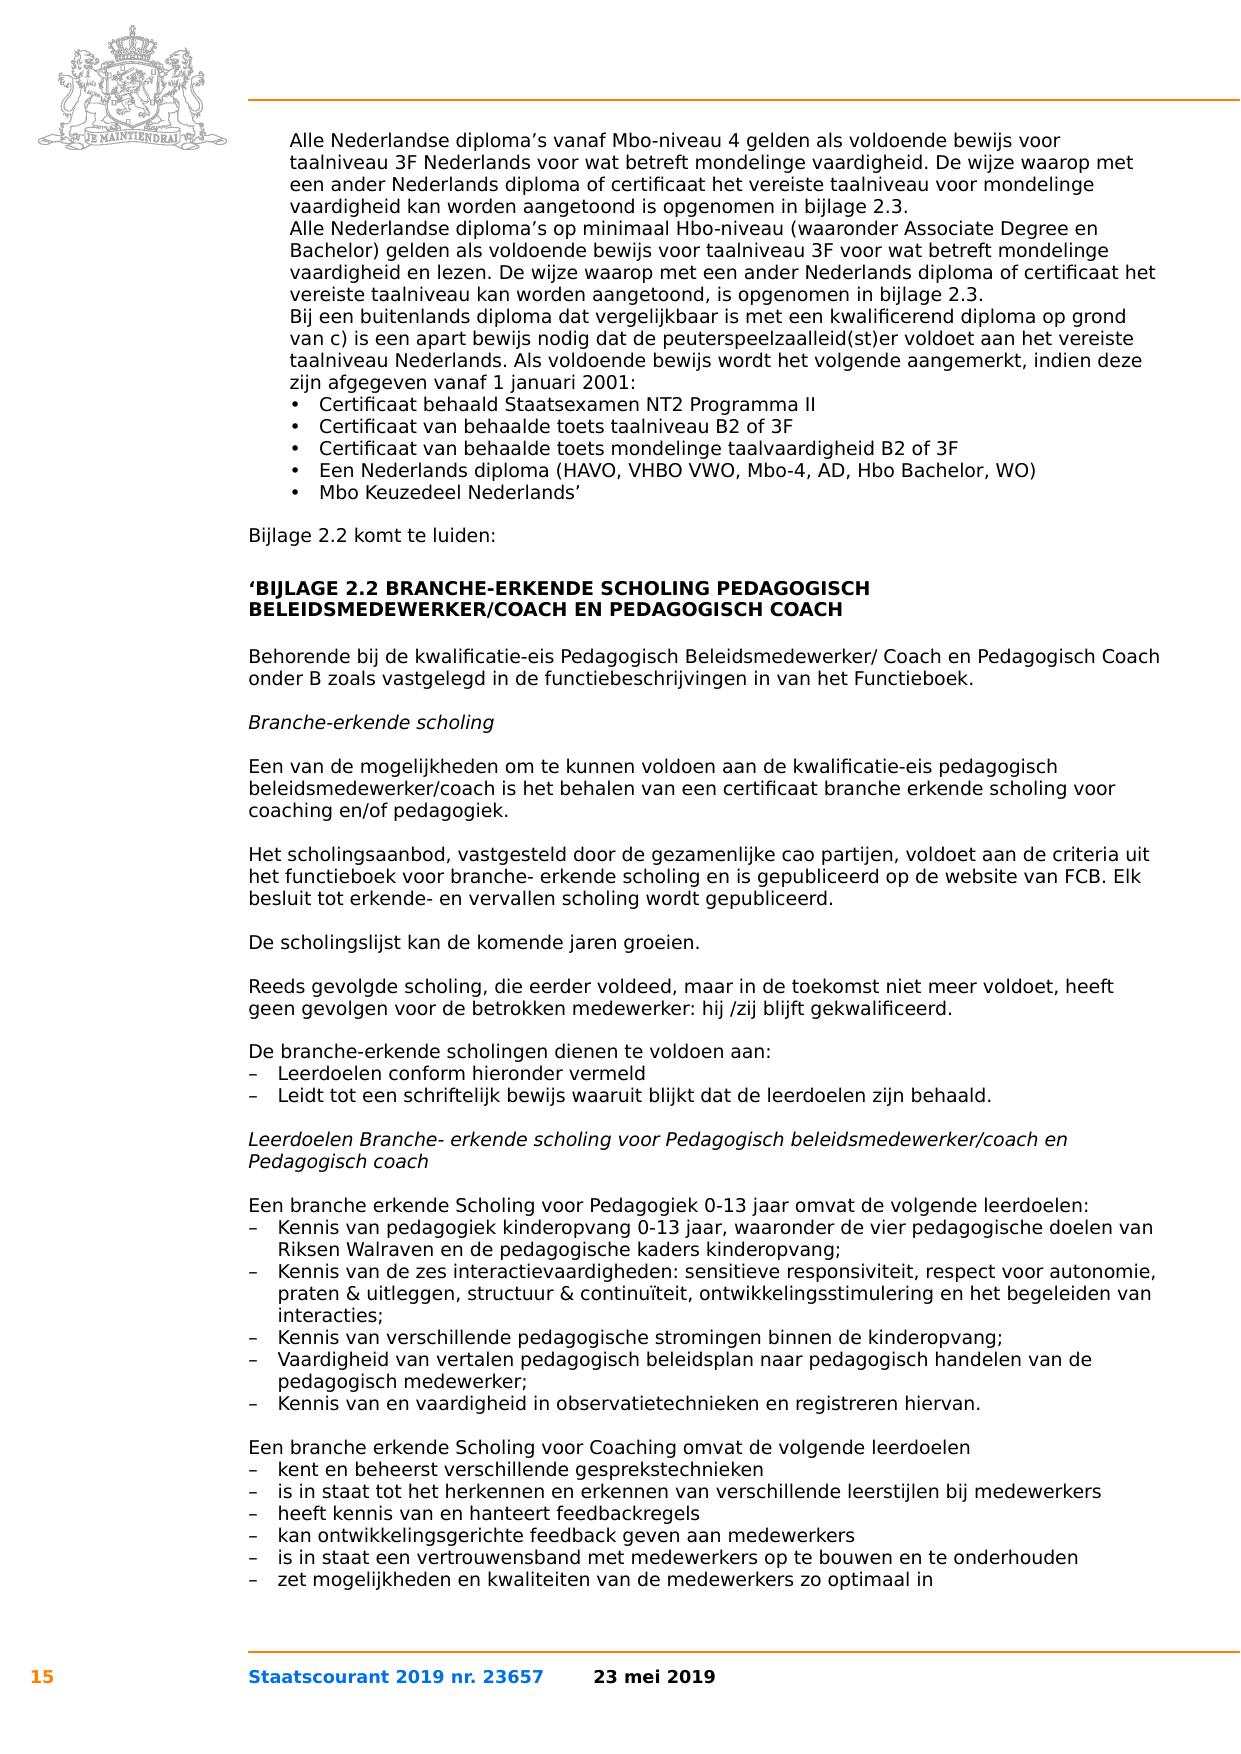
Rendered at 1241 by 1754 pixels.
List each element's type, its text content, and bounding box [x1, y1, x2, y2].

text – is in staat een vertrouwensband met medewerkers op te bouwen en te onderhouden [248, 1547, 1163, 1568]
text Leerdoelen Branche- erkende scholing voor Pedagogisch beleidsmedewerker/coach en Pedagogisch coach [248, 1129, 1163, 1173]
text – kent en beheerst verschillende gesprekstechnieken [248, 1459, 1163, 1481]
text – Leerdoelen conform hieronder vermeld [248, 1063, 1163, 1085]
text Alle Nederlandse diploma’s vanaf Mbo-niveau 4 gelden als voldoende bewijs voor taalniveau 3F Nederlands voor wat betreft mondelinge vaardigheid. De wijze waarop met een ander Nederlands diploma of certificaat het vereiste taalniveau voor mondelinge vaardigheid kan worden aangetoond is opgenomen in bijlage 2.3. [289, 130, 1163, 218]
text – zet mogelijkheden en kwaliteiten van de medewerkers zo optimaal in [248, 1568, 1163, 1591]
text – Leidt tot een schriftelijk bewijs waaruit blijkt dat de leerdoelen zijn behaald. [248, 1085, 1163, 1107]
text Reeds gevolgde scholing, die eerder voldeed, maar in de toekomst niet meer voldoet, heeft geen gevolgen voor de betrokken medewerker: hij /zij blijft gekwalificeerd. [248, 976, 1163, 1019]
text • Certificaat behaald Staatsexamen NT2 Programma II [289, 394, 1163, 416]
text – Kennis van de zes interactievaardigheden: sensitieve responsiviteit, respect voor autonomie, praten & uitleggen, structuur & continuïteit, ontwikkelingsstimulering en het begeleiden van interacties; [248, 1261, 1163, 1327]
subtitle Branche-erkende scholing [248, 712, 1163, 734]
text • Mbo Keuzedeel Nederlands’ [289, 482, 1163, 503]
text Een branche erkende Scholing voor Pedagogiek 0-13 jaar omvat de volgende leerdoelen: [248, 1195, 1163, 1217]
text Bij een buitenlands diploma dat vergelijkbaar is met een kwalificerend diploma op grond van c) is een apart bewijs nodig dat de peuterspeelzaalleid(st)er voldoet aan het vereiste taalniveau Nederlands. Als voldoende bewijs wordt het volgende aangemerkt, indien deze zijn afgegeven vanaf 1 januari 2001: [289, 306, 1163, 394]
text – Kennis van en vaardigheid in observatietechnieken en registreren hiervan. [248, 1393, 1163, 1415]
text – Kennis van verschillende pedagogische stromingen binnen de kinderopvang; [248, 1327, 1163, 1349]
text Alle Nederlandse diploma’s op minimaal Hbo-niveau (waaronder Associate Degree en Bachelor) gelden als voldoende bewijs voor taalniveau 3F voor wat betreft mondelinge vaardigheid en lezen. De wijze waarop met een ander Nederlands diploma of certificaat het vereiste taalniveau kan worden aangetoond, is opgenomen in bijlage 2.3. [289, 218, 1163, 306]
picture [38, 25, 227, 150]
text – Kennis van pedagogiek kinderopvang 0-13 jaar, waaronder de vier pedagogische doelen van Riksen Walraven en de pedagogische kaders kinderopvang; [248, 1217, 1163, 1261]
text – heeft kennis van en hanteert feedbackregels [248, 1503, 1163, 1524]
text De branche-erkende scholingen dienen te voldoen aan: [248, 1041, 1163, 1063]
text • Certificaat van behaalde toets mondelinge taalvaardigheid B2 of 3F [289, 438, 1163, 459]
text Het scholingsaanbod, vastgesteld door de gezamenlijke cao partijen, voldoet aan de criteria uit het functieboek voor branche- erkende scholing en is gepubliceerd op de website van FCB. Elk besluit tot erkende- en vervallen scholing wordt gepubliceerd. [248, 844, 1163, 910]
text De scholingslijst kan de komende jaren groeien. [248, 932, 1163, 954]
text – is in staat tot het herkennen en erkennen van verschillende leerstijlen bij medewerkers [248, 1481, 1163, 1503]
text Een van de mogelijkheden om te kunnen voldoen aan de kwalificatie-eis pedagogisch beleidsmedewerker/coach is het behalen van een certificaat branche erkende scholing voor coaching en/of pedagogiek. [248, 756, 1163, 822]
text Behorende bij de kwalificatie-eis Pedagogisch Beleidsmedewerker/ Coach en Pedagogisch Coach onder B zoals vastgelegd in de functiebeschrijvingen in van het Functieboek. [248, 646, 1163, 690]
text • Certificaat van behaalde toets taalniveau B2 of 3F [289, 416, 1163, 438]
text Een branche erkende Scholing voor Coaching omvat de volgende leerdoelen [248, 1437, 1163, 1459]
text Bijlage 2.2 komt te luiden: [248, 525, 1163, 547]
text • Een Nederlands diploma (HAVO, VHBO VWO, Mbo-4, AD, Hbo Bachelor, WO) [289, 459, 1163, 482]
text – Vaardigheid van vertalen pedagogisch beleidsplan naar pedagogisch handelen van de pedagogisch medewerker; [248, 1349, 1163, 1393]
subtitle ‘BIJLAGE 2.2 BRANCHE-ERKENDE SCHOLING PEDAGOGISCH BELEIDSMEDEWERKER/COACH EN PEDAGOGISCH COACH [248, 577, 1163, 621]
text – kan ontwikkelingsgerichte feedback geven aan medewerkers [248, 1524, 1163, 1547]
